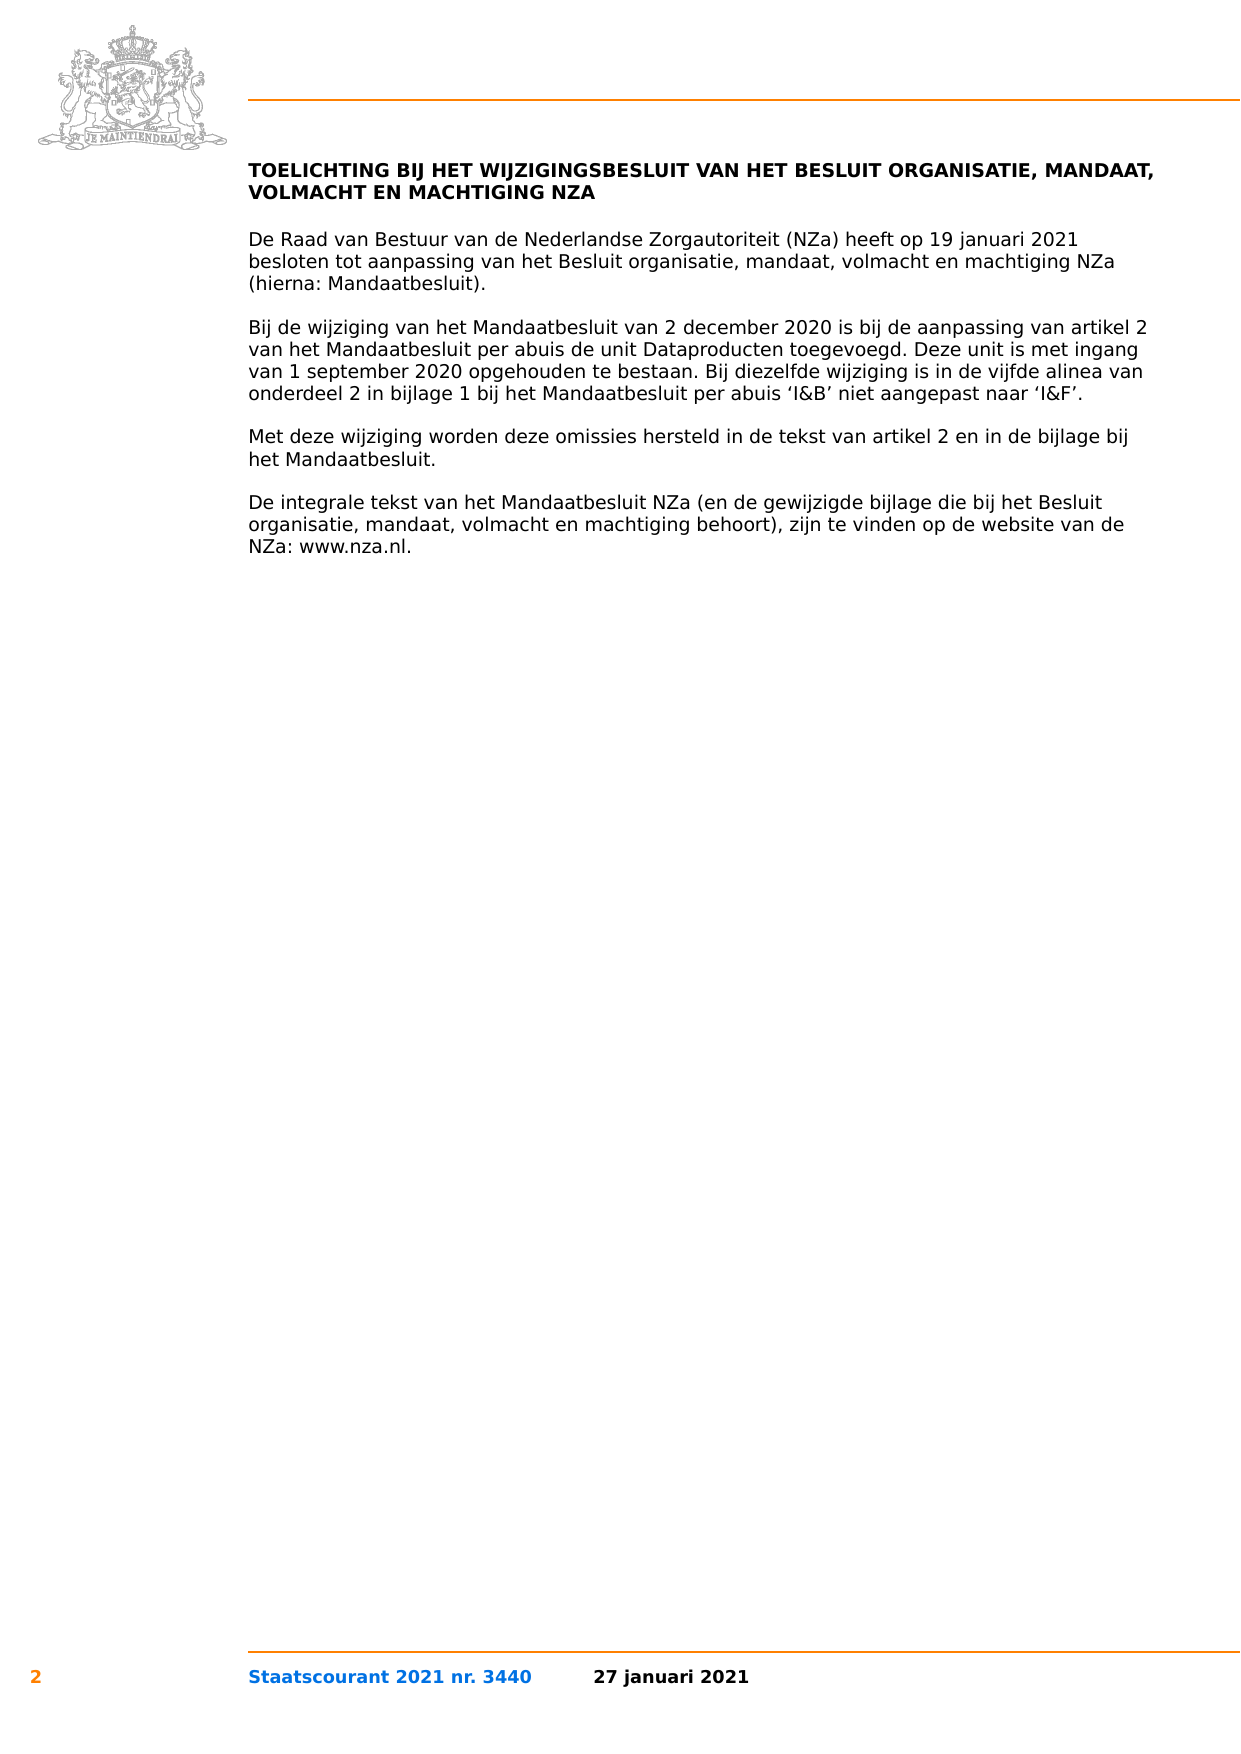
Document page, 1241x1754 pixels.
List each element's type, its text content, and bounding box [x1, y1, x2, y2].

text De Raad van Bestuur van de Nederlandse Zorgautoriteit (NZa) heeft op 19 januari 2021 besloten tot aanpassing van het Besluit organisatie, mandaat, volmacht en machtiging NZa (hierna: Mandaatbesluit). [248, 229, 1163, 295]
text Met deze wijziging worden deze omissies hersteld in de tekst van artikel 2 en in de bijlage bij het Mandaatbesluit. [248, 426, 1163, 470]
text Bij de wijziging van het Mandaatbesluit van 2 december 2020 is bij de aanpassing van artikel 2 van het Mandaatbesluit per abuis de unit Dataproducten toegevoegd. Deze unit is met ingang van 1 september 2020 opgehouden te bestaan. Bij diezelfde wijziging is in de vijfde alinea van onderdeel 2 in bijlage 1 bij het Mandaatbesluit per abuis ‘I&B’ niet aangepast naar ‘I&F’. [248, 317, 1163, 404]
text De integrale tekst van het Mandaatbesluit NZa (en de gewijzigde bijlage die bij het Besluit organisatie, mandaat, volmacht en machtiging behoort), zijn te vinden op de website van de NZa: www.nza.nl. [248, 492, 1163, 558]
subtitle TOELICHTING BIJ HET WIJZIGINGSBESLUIT VAN HET BESLUIT ORGANISATIE, MANDAAT, VOLMACHT EN MACHTIGING NZA [248, 160, 1163, 204]
picture [38, 25, 227, 150]
